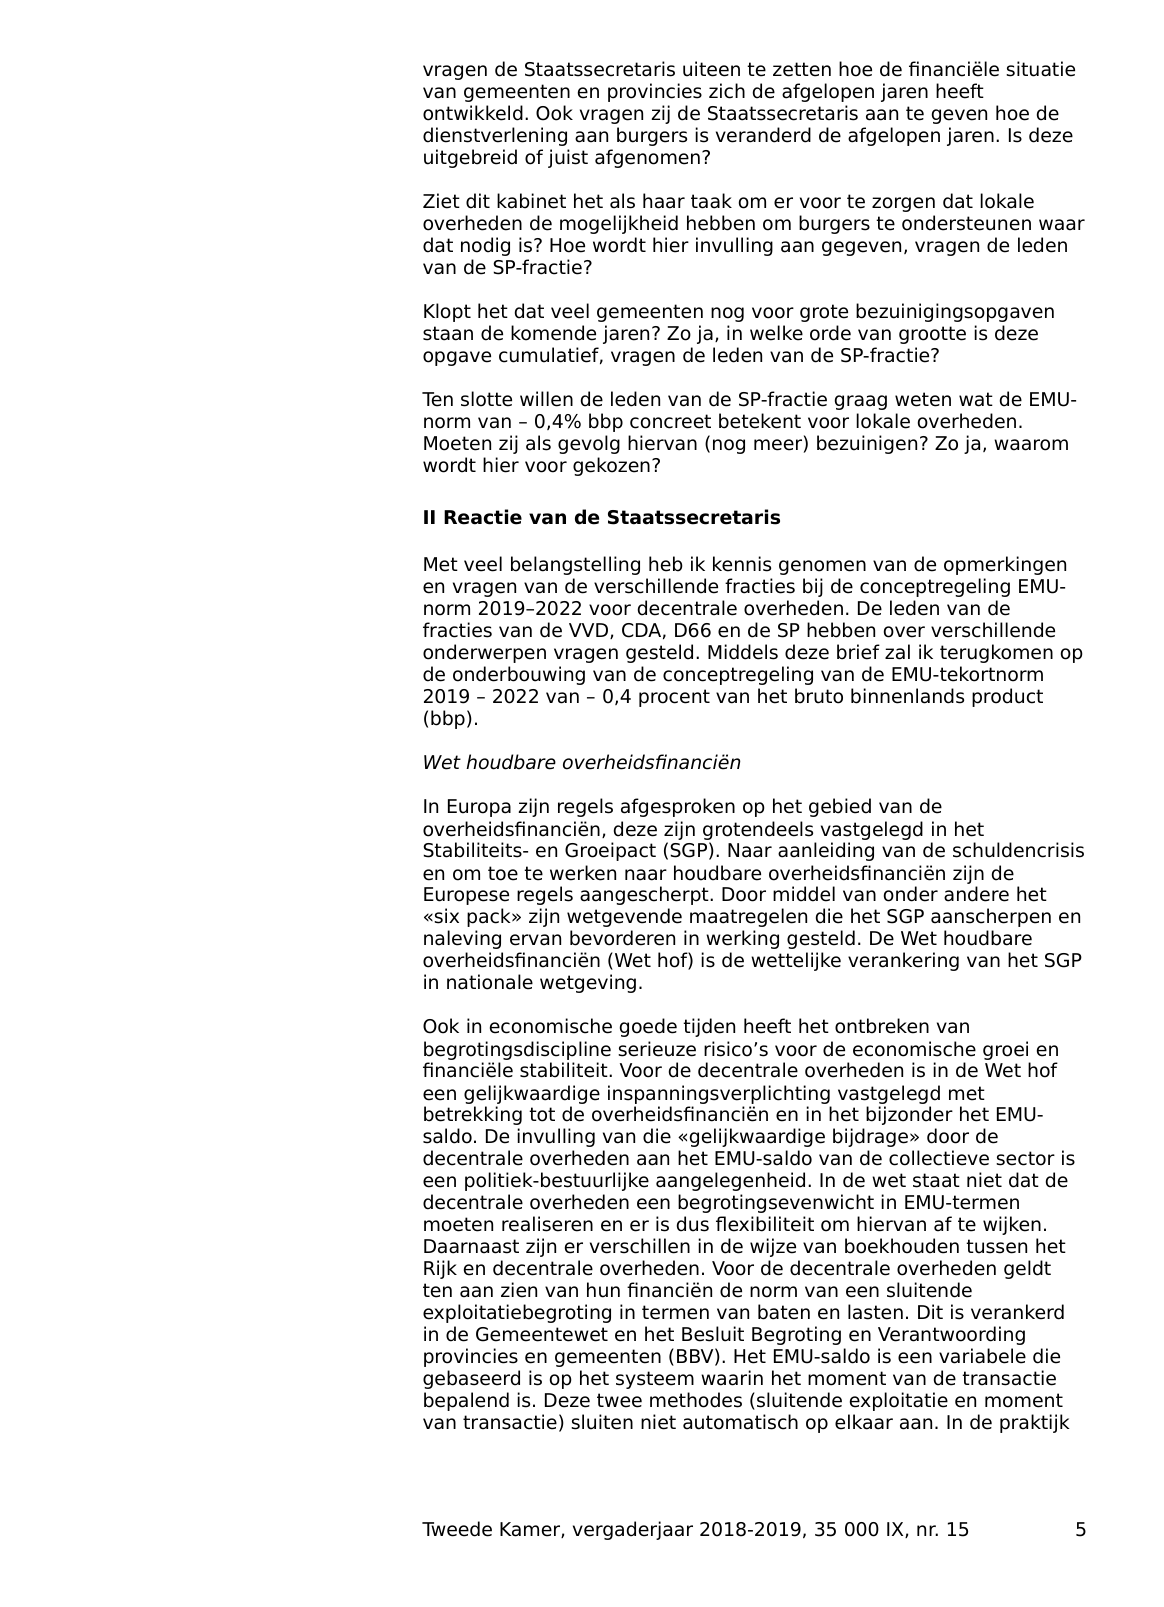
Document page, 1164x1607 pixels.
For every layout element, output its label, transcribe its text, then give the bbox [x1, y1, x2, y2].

text Klopt het dat veel gemeenten nog voor grote bezuinigingsopgaven staan de komende jaren? Zo ja, in welke orde van grootte is deze opgave cumulatief, vragen de leden van de SP-fractie? [422, 301, 1087, 367]
text Met veel belangstelling heb ik kennis genomen van de opmerkingen en vragen van de verschillende fracties bij de conceptregeling EMU-norm 2019–2022 voor decentrale overheden. De leden van de fracties van de VVD, CDA, D66 en de SP hebben over verschillende onderwerpen vragen gesteld. Middels deze brief zal ik terugkomen op de onderbouwing van de conceptregeling van de EMU-tekortnorm 2019 – 2022 van – 0,4 procent van het bruto binnenlands product (bbp). [422, 554, 1087, 730]
text Ten slotte willen de leden van de SP-fractie graag weten wat de EMU-norm van – 0,4% bbp concreet betekent voor lokale overheden. Moeten zij als gevolg hiervan (nog meer) bezuinigen? Zo ja, waarom wordt hier voor gekozen? [422, 389, 1087, 477]
text Ziet dit kabinet het als haar taak om er voor te zorgen dat lokale overheden de mogelijkheid hebben om burgers te ondersteunen waar dat nodig is? Hoe wordt hier invulling aan gegeven, vragen de leden van de SP-fractie? [422, 191, 1087, 279]
text Ook in economische goede tijden heeft het ontbreken van begrotingsdiscipline serieuze risico’s voor de economische groei en financiële stabiliteit. Voor de decentrale overheden is in de Wet hof een gelijkwaardige inspanningsverplichting vastgelegd met betrekking tot de overheidsfinanciën en in het bijzonder het EMU-saldo. De invulling van die «gelijkwaardige bijdrage» door de decentrale overheden aan het EMU-saldo van de collectieve sector is een politiek-bestuurlijke aangelegenheid. In de wet staat niet dat de decentrale overheden een begrotingsevenwicht in EMU-termen moeten realiseren en er is dus flexibiliteit om hiervan af te wijken. Daarnaast zijn er verschillen in de wijze van boekhouden tussen het Rijk en decentrale overheden. Voor de decentrale overheden geldt ten aan zien van hun financiën de norm van een sluitende exploitatiebegroting in termen van baten en lasten. Dit is verankerd in de Gemeentewet en het Besluit Begroting en Verantwoording provincies en gemeenten (BBV). Het EMU-saldo is een variabele die gebaseerd is op het systeem waarin het moment van de transactie bepalend is. Deze twee methodes (sluitende exploitatie en moment van transactie) sluiten niet automatisch op elkaar aan. In de praktijk [422, 1016, 1087, 1434]
text In Europa zijn regels afgesproken op het gebied van de overheidsfinanciën, deze zijn grotendeels vastgelegd in het Stabiliteits- en Groeipact (SGP). Naar aanleiding van de schuldencrisis en om toe te werken naar houdbare overheidsfinanciën zijn de Europese regels aangescherpt. Door middel van onder andere het «six pack» zijn wetgevende maatregelen die het SGP aanscherpen en naleving ervan bevorderen in werking gesteld. De Wet houdbare overheidsfinanciën (Wet hof) is de wettelijke verankering van het SGP in nationale wetgeving. [422, 796, 1087, 994]
subtitle II Reactie van de Staatssecretaris [422, 507, 1087, 529]
subtitle Wet houdbare overheidsfinanciën [422, 752, 1087, 774]
text vragen de Staatssecretaris uiteen te zetten hoe de financiële situatie van gemeenten en provincies zich de afgelopen jaren heeft ontwikkeld. Ook vragen zij de Staatssecretaris aan te geven hoe de dienstverlening aan burgers is veranderd de afgelopen jaren. Is deze uitgebreid of juist afgenomen? [422, 59, 1087, 169]
